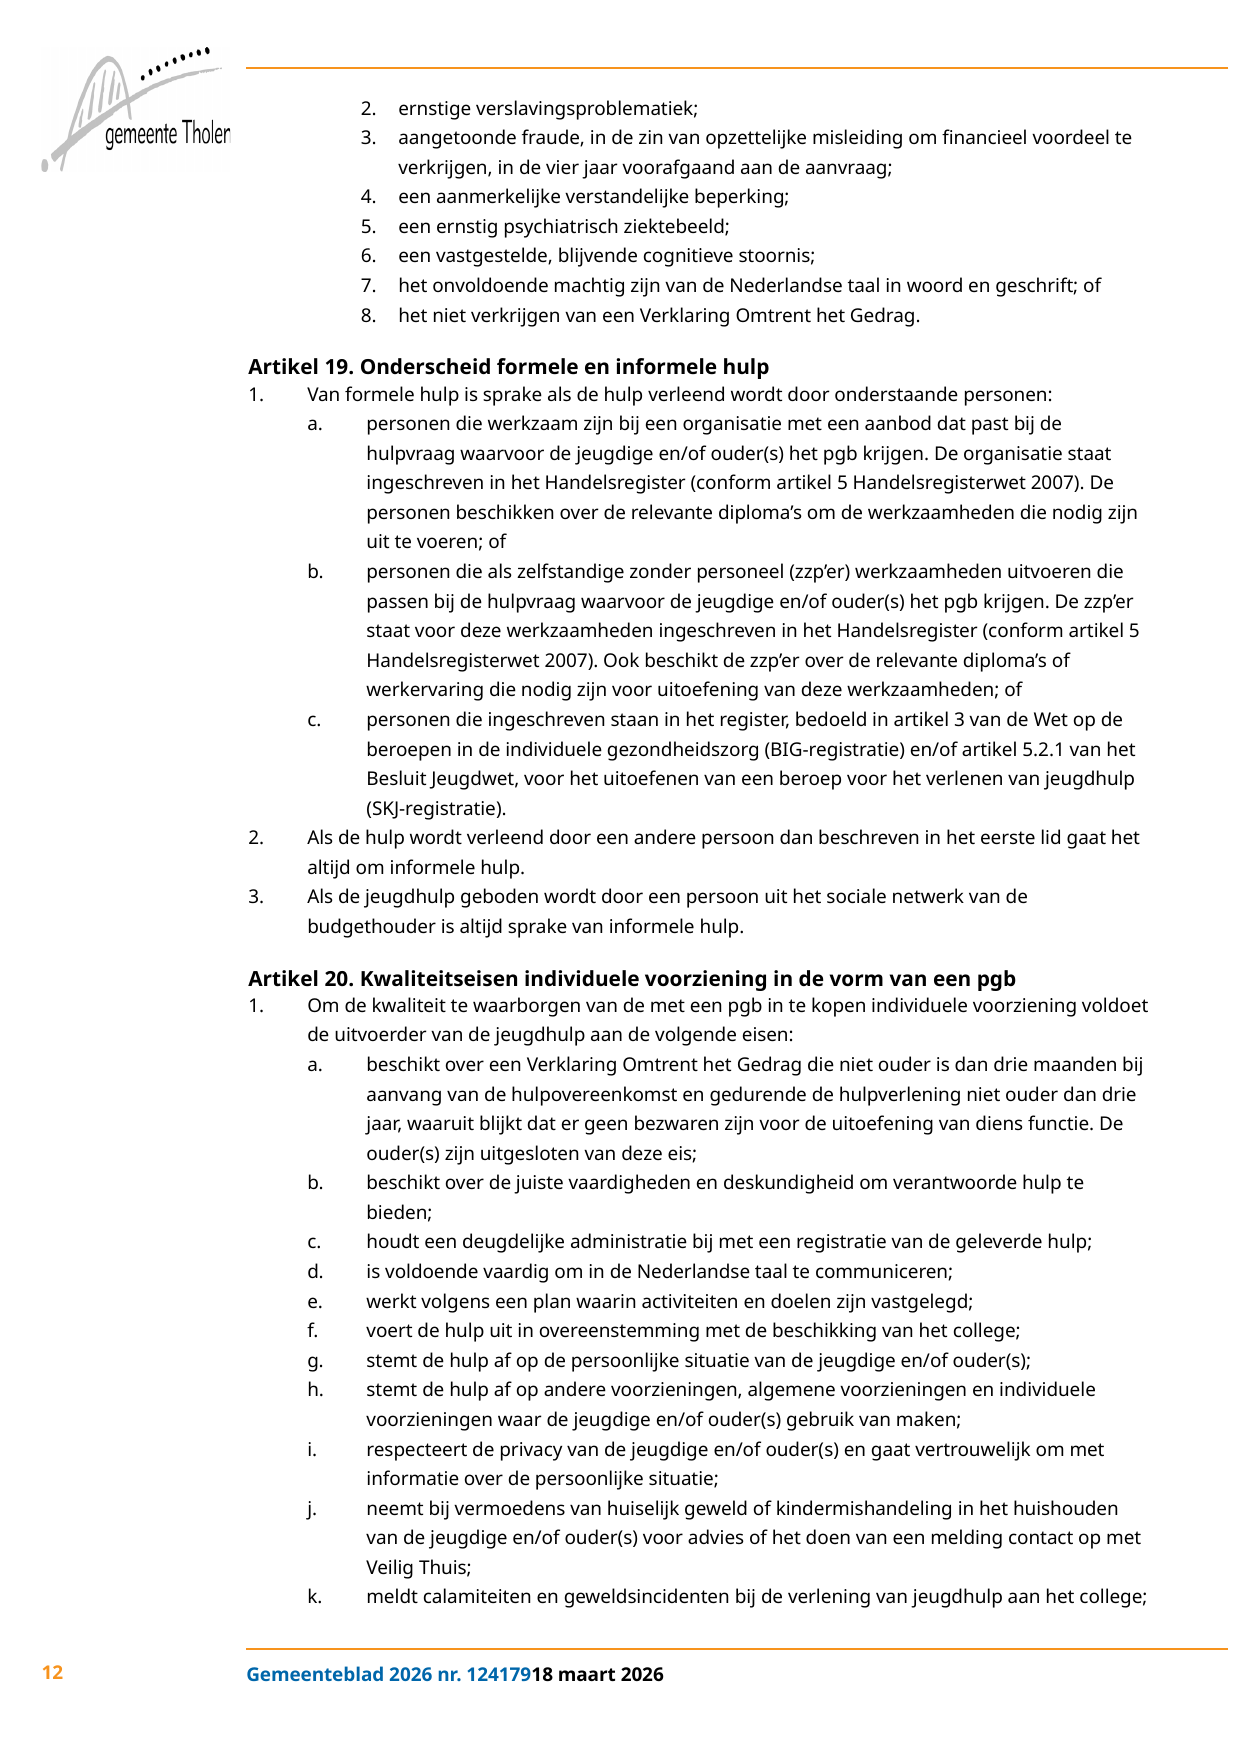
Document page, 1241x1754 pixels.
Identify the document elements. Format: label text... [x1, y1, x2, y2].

list neemt bij vermoedens van huiselijk geweld of kindermishandeling in het huishouden van de jeugdige en/of ouder(s) voor advies of het doen van een melding contact op met Veilig Thuis; [307, 1495, 1152, 1580]
list aangetoonde fraude, in de zin van opzettelijke misleiding om financieel voordeel te verkrijgen, in de vier jaar voorafgaand aan de aanvraag; [361, 124, 1152, 180]
list een ernstig psychiatrisch ziektebeeld; [361, 213, 1152, 239]
list Als de jeugdhulp geboden wordt door een persoon uit het sociale netwerk van de budgethouder is altijd sprake van informele hulp. [248, 884, 1152, 939]
list is voldoende vaardig om in de Nederlandse taal te communiceren; [307, 1258, 1152, 1284]
list voert de hulp uit in overeenstemming met de beschikking van het college; [307, 1317, 1152, 1343]
list ernstige verslavingsproblematiek; [361, 95, 1152, 121]
list personen die als zelfstandige zonder personeel (zzp’er) werkzaamheden uitvoeren die passen bij de hulpvraag waarvoor de jeugdige en/of ouder(s) het pgb krijgen. De zzp’er staat voor deze werkzaamheden ingeschreven in het Handelsregister (conform artikel 5 Handelsregisterwet 2007). Ook beschikt de zzp’er over de relevante diploma’s of werkervaring die nodig zijn voor uitoefening van deze werkzaamheden; of [307, 558, 1152, 702]
list meldt calamiteiten en geweldsincidenten bij de verlening van jeugdhulp aan het college; [307, 1584, 1152, 1609]
list een vastgestelde, blijvende cognitieve stoornis; [361, 243, 1152, 268]
text Artikel 19. Onderscheid formele en informele hulp [248, 352, 1152, 381]
list stemt de hulp af op andere voorzieningen, algemene voorzieningen en individuele voorzieningen waar de jeugdige en/of ouder(s) gebruik van maken; [307, 1377, 1152, 1432]
list personen die werkzaam zijn bij een organisatie met een aanbod dat past bij de hulpvraag waarvoor de jeugdige en/of ouder(s) het pgb krijgen. De organisatie staat ingeschreven in het Handelsregister (conform artikel 5 Handelsregisterwet 2007). De personen beschikken over de relevante diploma’s om de werkzaamheden die nodig zijn uit te voeren; of [307, 410, 1152, 554]
list beschikt over de juiste vaardigheden en deskundigheid om verantwoorde hulp te bieden; [307, 1169, 1152, 1225]
list Van formele hulp is sprake als de hulp verleend wordt door onderstaande personen: [248, 381, 1152, 406]
text Artikel 20. Kwaliteitseisen individuele voorziening in de vorm van een pgb [248, 964, 1152, 992]
list Als de hulp wordt verleend door een andere persoon dan beschreven in het eerste lid gaat het altijd om informele hulp. [248, 824, 1152, 880]
list beschikt over een Verklaring Omtrent het Gedrag die niet ouder is dan drie maanden bij aanvang van de hulpovereenkomst en gedurende de hulpverlening niet ouder dan drie jaar, waaruit blijkt dat er geen bezwaren zijn voor de uitoefening van diens functie. De ouder(s) zijn uitgesloten van deze eis; [307, 1051, 1152, 1166]
list Om de kwaliteit te waarborgen van de met een pgb in te kopen individuele voorziening voldoet de uitvoerder van de jeugdhulp aan de volgende eisen: [248, 992, 1152, 1047]
list respecteert de privacy van de jeugdige en/of ouder(s) en gaat vertrouwelijk om met informatie over de persoonlijke situatie; [307, 1436, 1152, 1491]
list het niet verkrijgen van een Verklaring Omtrent het Gedrag. [361, 302, 1152, 328]
list werkt volgens een plan waarin activiteiten en doelen zijn vastgelegd; [307, 1288, 1152, 1314]
picture [41, 47, 231, 172]
list het onvoldoende machtig zijn van de Nederlandse taal in woord en geschrift; of [361, 272, 1152, 298]
list een aanmerkelijke verstandelijke beperking; [361, 183, 1152, 209]
list personen die ingeschreven staan in het register, bedoeld in artikel 3 van de Wet op de beroepen in de individuele gezondheidszorg (BIG-registratie) en/of artikel 5.2.1 van het Besluit Jeugdwet, voor het uitoefenen van een beroep voor het verlenen van jeugdhulp (SKJ-registratie). [307, 706, 1152, 821]
list stemt de hulp af op de persoonlijke situatie van de jeugdige en/of ouder(s); [307, 1347, 1152, 1373]
list houdt een deugdelijke administratie bij met een registratie van de geleverde hulp; [307, 1229, 1152, 1254]
